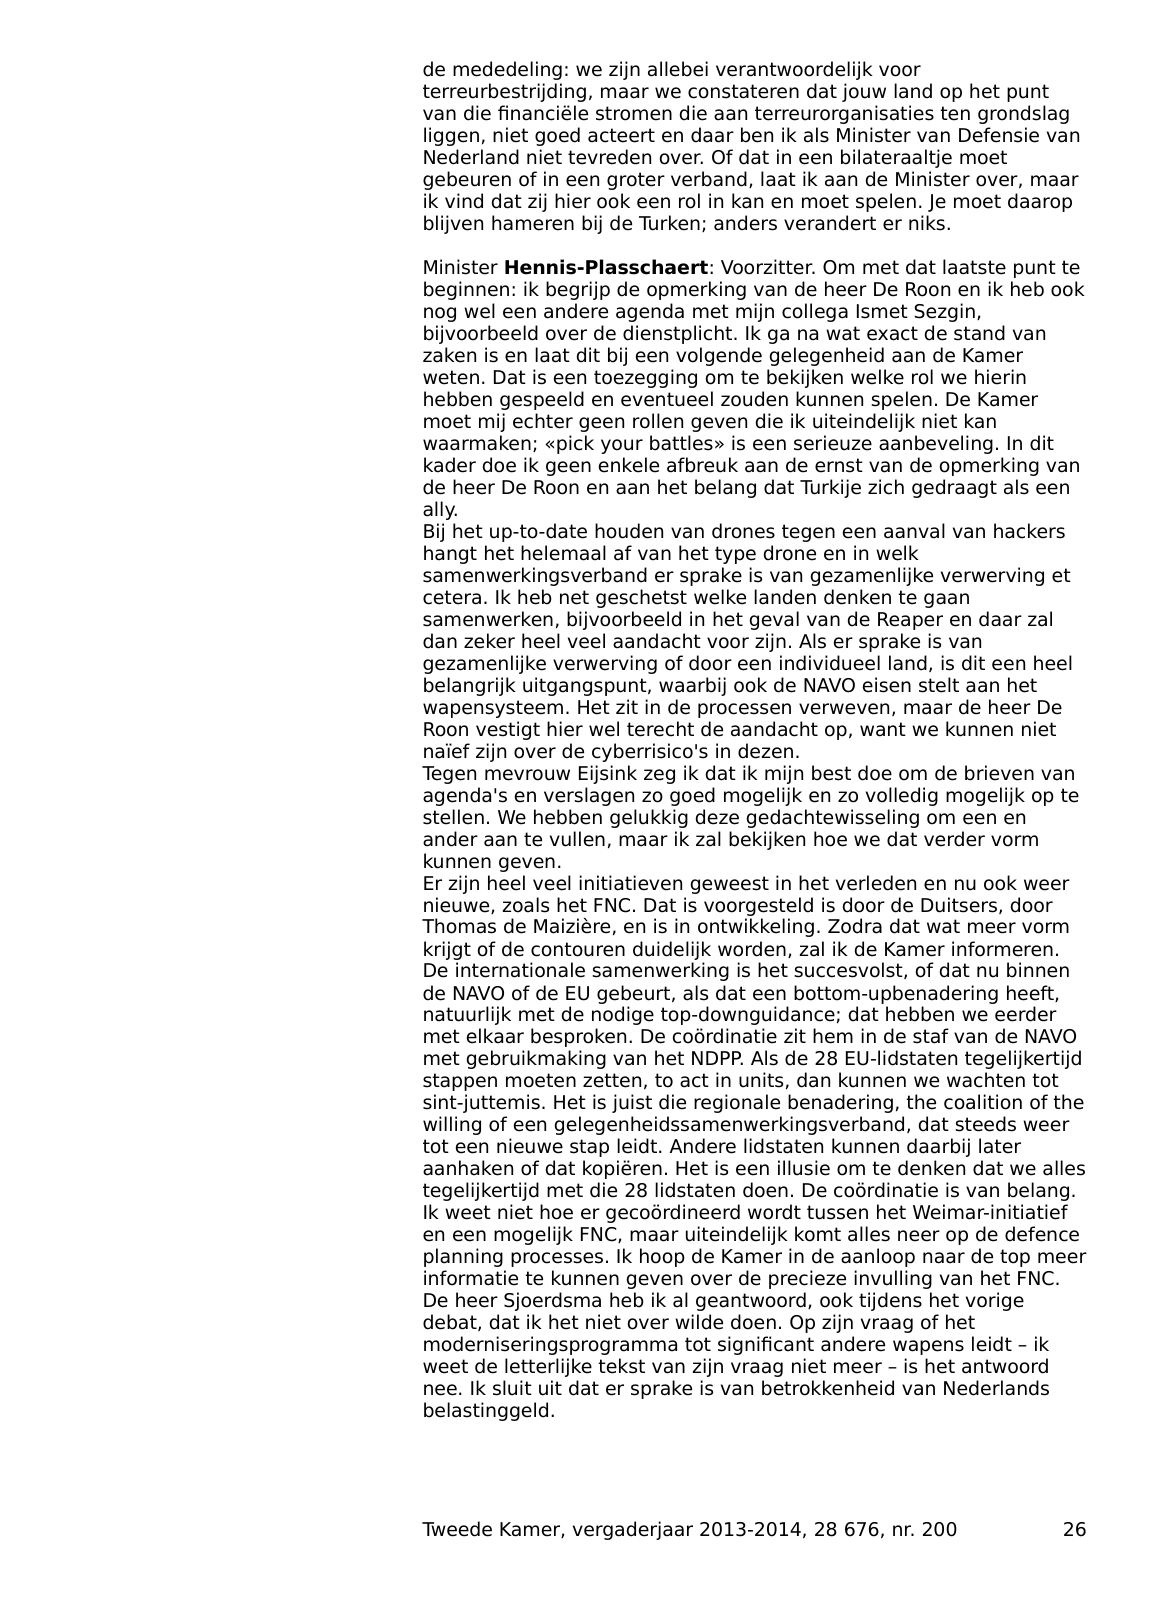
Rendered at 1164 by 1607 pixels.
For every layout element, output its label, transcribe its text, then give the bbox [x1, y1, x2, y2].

text Bij het up-to-date houden van drones tegen een aanval van hackers hangt het helemaal af van het type drone en in welk samenwerkingsverband er sprake is van gezamenlijke verwerving et cetera. Ik heb net geschetst welke landen denken te gaan samenwerken, bijvoorbeeld in het geval van de Reaper en daar zal dan zeker heel veel aandacht voor zijn. Als er sprake is van gezamenlijke verwerving of door een individueel land, is dit een heel belangrijk uitgangspunt, waarbij ook de NAVO eisen stelt aan het wapensysteem. Het zit in de processen verweven, maar de heer De Roon vestigt hier wel terecht de aandacht op, want we kunnen niet naïef zijn over de cyberrisico's in dezen. [422, 521, 1087, 763]
text de mededeling: we zijn allebei verantwoordelijk voor terreurbestrijding, maar we constateren dat jouw land op het punt van die financiële stromen die aan terreurorganisaties ten grondslag liggen, niet goed acteert en daar ben ik als Minister van Defensie van Nederland niet tevreden over. Of dat in een bilateraaltje moet gebeuren of in een groter verband, laat ik aan de Minister over, maar ik vind dat zij hier ook een rol in kan en moet spelen. Je moet daarop blijven hameren bij de Turken; anders verandert er niks. [422, 59, 1087, 235]
text De heer Sjoerdsma heb ik al geantwoord, ook tijdens het vorige debat, dat ik het niet over wilde doen. Op zijn vraag of het moderniseringsprogramma tot significant andere wapens leidt – ik weet de letterlijke tekst van zijn vraag niet meer – is het antwoord nee. Ik sluit uit dat er sprake is van betrokkenheid van Nederlands belastinggeld. [422, 1290, 1087, 1422]
text Minister Hennis-Plasschaert: Voorzitter. Om met dat laatste punt te beginnen: ik begrijp de opmerking van de heer De Roon en ik heb ook nog wel een andere agenda met mijn collega Ismet Sezgin, bijvoorbeeld over de dienstplicht. Ik ga na wat exact de stand van zaken is en laat dit bij een volgende gelegenheid aan de Kamer weten. Dat is een toezegging om te bekijken welke rol we hierin hebben gespeeld en eventueel zouden kunnen spelen. De Kamer moet mij echter geen rollen geven die ik uiteindelijk niet kan waarmaken; «pick your battles» is een serieuze aanbeveling. In dit kader doe ik geen enkele afbreuk aan de ernst van de opmerking van de heer De Roon en aan het belang dat Turkije zich gedraagt als een ally. [422, 257, 1087, 521]
text De internationale samenwerking is het succesvolst, of dat nu binnen de NAVO of de EU gebeurt, als dat een bottom-upbenadering heeft, natuurlijk met de nodige top-downguidance; dat hebben we eerder met elkaar besproken. De coördinatie zit hem in de staf van de NAVO met gebruikmaking van het NDPP. Als de 28 EU-lidstaten tegelijkertijd stappen moeten zetten, to act in units, dan kunnen we wachten tot sint-juttemis. Het is juist die regionale benadering, the coalition of the willing of een gelegenheidssamenwerkingsverband, dat steeds weer tot een nieuwe stap leidt. Andere lidstaten kunnen daarbij later aanhaken of dat kopiëren. Het is een illusie om te denken dat we alles tegelijkertijd met die 28 lidstaten doen. De coördinatie is van belang. Ik weet niet hoe er gecoördineerd wordt tussen het Weimar-initiatief en een mogelijk FNC, maar uiteindelijk komt alles neer op de defence planning processes. Ik hoop de Kamer in de aanloop naar de top meer informatie te kunnen geven over de precieze invulling van het FNC. [422, 960, 1087, 1290]
text Tegen mevrouw Eijsink zeg ik dat ik mijn best doe om de brieven van agenda's en verslagen zo goed mogelijk en zo volledig mogelijk op te stellen. We hebben gelukkig deze gedachtewisseling om een en ander aan te vullen, maar ik zal bekijken hoe we dat verder vorm kunnen geven. [422, 763, 1087, 872]
text Er zijn heel veel initiatieven geweest in het verleden en nu ook weer nieuwe, zoals het FNC. Dat is voorgesteld is door de Duitsers, door Thomas de Maizière, en is in ontwikkeling. Zodra dat wat meer vorm krijgt of de contouren duidelijk worden, zal ik de Kamer informeren. [422, 872, 1087, 960]
